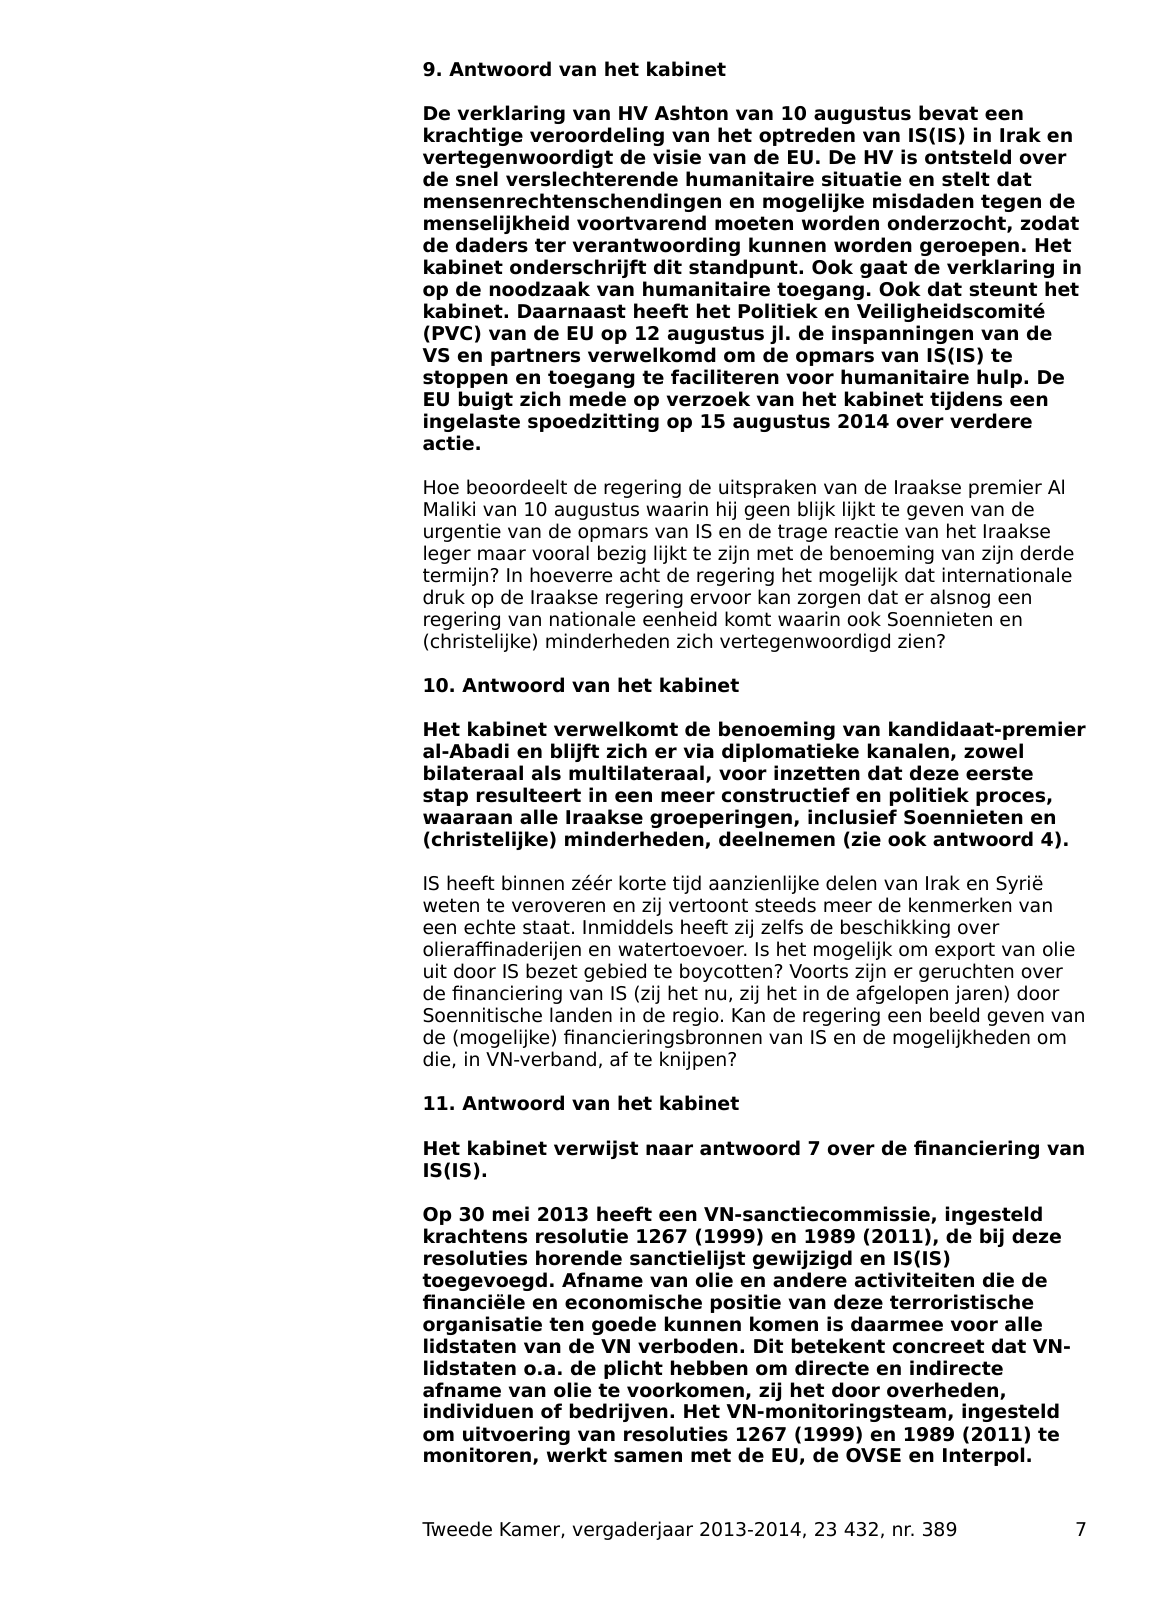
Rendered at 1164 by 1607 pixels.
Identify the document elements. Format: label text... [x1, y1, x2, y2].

subtitle 9. Antwoord van het kabinet [422, 59, 1087, 81]
text Hoe beoordeelt de regering de uitspraken van de Iraakse premier Al Maliki van 10 augustus waarin hij geen blijk lijkt te geven van de urgentie van de opmars van IS en de trage reactie van het Iraakse leger maar vooral bezig lijkt te zijn met de benoeming van zijn derde termijn? In hoeverre acht de regering het mogelijk dat internationale druk op de Iraakse regering ervoor kan zorgen dat er alsnog een regering van nationale eenheid komt waarin ook Soennieten en (christelijke) minderheden zich vertegenwoordigd zien? [422, 477, 1087, 653]
text Het kabinet verwelkomt de benoeming van kandidaat-premier al-Abadi en blijft zich er via diplomatieke kanalen, zowel bilateraal als multilateraal, voor inzetten dat deze eerste stap resulteert in een meer constructief en politiek proces, waaraan alle Iraakse groeperingen, inclusief Soennieten en (christelijke) minderheden, deelnemen (zie ook antwoord 4). [422, 719, 1087, 851]
subtitle 10. Antwoord van het kabinet [422, 675, 1087, 697]
text IS heeft binnen zéér korte tijd aanzienlijke delen van Irak en Syrië weten te veroveren en zij vertoont steeds meer de kenmerken van een echte staat. Inmiddels heeft zij zelfs de beschikking over olieraffinaderijen en watertoevoer. Is het mogelijk om export van olie uit door IS bezet gebied te boycotten? Voorts zijn er geruchten over de financiering van IS (zij het nu, zij het in de afgelopen jaren) door Soennitische landen in de regio. Kan de regering een beeld geven van de (mogelijke) financieringsbronnen van IS en de mogelijkheden om die, in VN-verband, af te knijpen? [422, 873, 1087, 1071]
text Op 30 mei 2013 heeft een VN-sanctiecommissie, ingesteld krachtens resolutie 1267 (1999) en 1989 (2011), de bij deze resoluties horende sanctielijst gewijzigd en IS(IS) toegevoegd. Afname van olie en andere activiteiten die de financiële en economische positie van deze terroristische organisatie ten goede kunnen komen is daarmee voor alle lidstaten van de VN verboden. Dit betekent concreet dat VN-lidstaten o.a. de plicht hebben om directe en indirecte afname van olie te voorkomen, zij het door overheden, individuen of bedrijven. Het VN-monitoringsteam, ingesteld om uitvoering van resoluties 1267 (1999) en 1989 (2011) te monitoren, werkt samen met de EU, de OVSE en Interpol. [422, 1204, 1087, 1467]
text Het kabinet verwijst naar antwoord 7 over de financiering van IS(IS). [422, 1137, 1087, 1181]
text De verklaring van HV Ashton van 10 augustus bevat een krachtige veroordeling van het optreden van IS(IS) in Irak en vertegenwoordigt de visie van de EU. De HV is ontsteld over de snel verslechterende humanitaire situatie en stelt dat mensenrechtenschendingen en mogelijke misdaden tegen de menselijkheid voortvarend moeten worden onderzocht, zodat de daders ter verantwoording kunnen worden geroepen. Het kabinet onderschrijft dit standpunt. Ook gaat de verklaring in op de noodzaak van humanitaire toegang. Ook dat steunt het kabinet. Daarnaast heeft het Politiek en Veiligheidscomité (PVC) van de EU op 12 augustus jl. de inspanningen van de VS en partners verwelkomd om de opmars van IS(IS) te stoppen en toegang te faciliteren voor humanitaire hulp. De EU buigt zich mede op verzoek van het kabinet tijdens een ingelaste spoedzitting op 15 augustus 2014 over verdere actie. [422, 103, 1087, 455]
subtitle 11. Antwoord van het kabinet [422, 1093, 1087, 1115]
